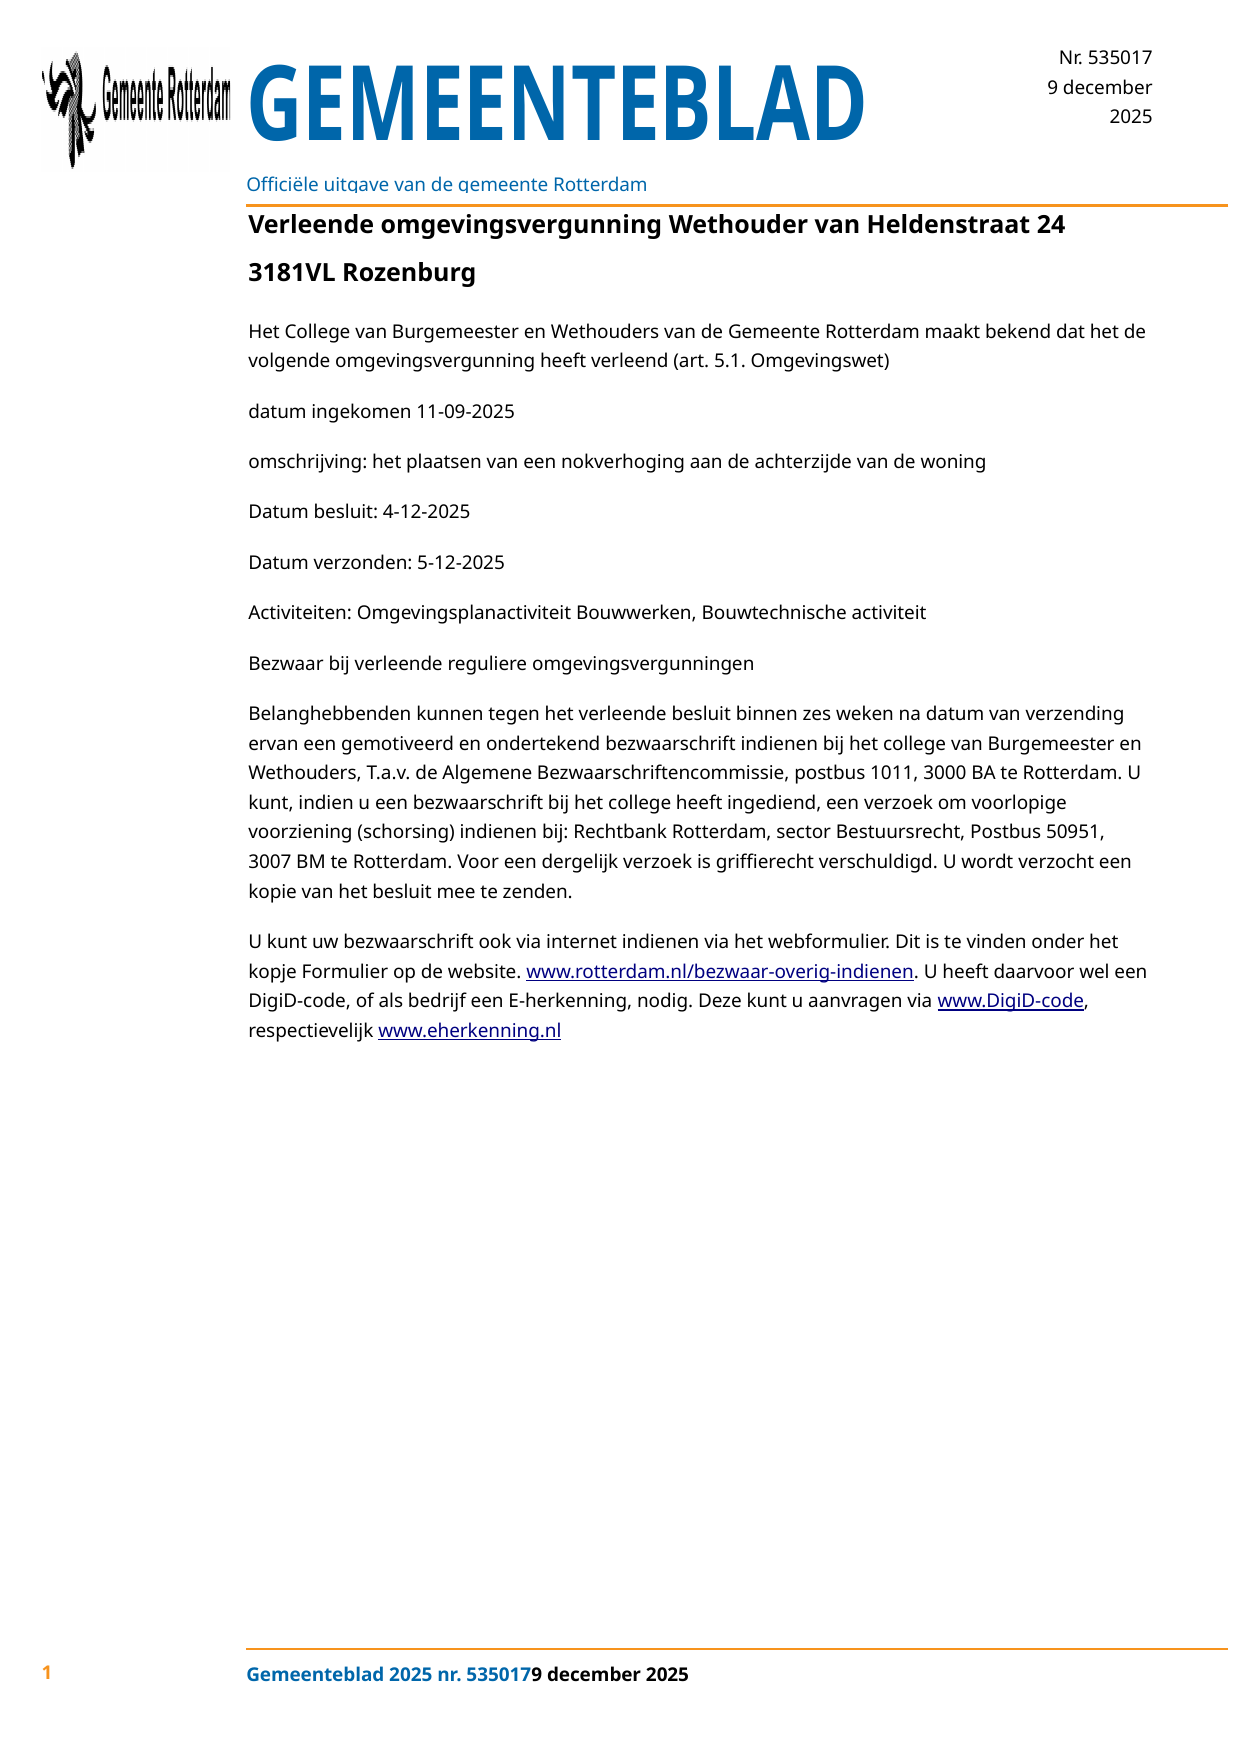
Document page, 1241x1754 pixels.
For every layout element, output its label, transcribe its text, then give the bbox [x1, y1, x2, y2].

picture [41, 47, 231, 172]
text U kunt uw bezwaarschrift ook via internet indienen via het webformulier. Dit is te vinden onder het kopje Formulier op de website. www.rotterdam.nl/bezwaar-overig-indienen. U heeft daarvoor wel een DigiD-code, of als bedrijf een E-herkenning, nodig. Deze kunt u aanvragen via www.DigiD-code, respectievelijk www.eherkenning.nl [248, 928, 1152, 1043]
text Bezwaar bij verleende reguliere omgevingsvergunningen [248, 650, 1152, 676]
text omschrijving: het plaatsen van een nokverhoging aan de achterzijde van de woning [248, 448, 1152, 474]
text Datum besluit: 4-12-2025 [248, 499, 1152, 524]
text Datum verzonden: 5-12-2025 [248, 549, 1152, 575]
text Het College van Burgemeester en Wethouders van de Gemeente Rotterdam maakt bekend dat het de volgende omgevingsvergunning heeft verleend (art. 5.1. Omgevingswet) [248, 318, 1152, 373]
text datum ingekomen 11-09-2025 [248, 398, 1152, 424]
text Belanghebbenden kunnen tegen het verleende besluit binnen zes weken na datum van verzending ervan een gemotiveerd en ondertekend bezwaarschrift indienen bij het college van Burgemeester en Wethouders, T.a.v. de Algemene Bezwaarschriftencommissie, postbus 1011, 3000 BA te Rotterdam. U kunt, indien u een bezwaarschrift bij het college heeft ingediend, een verzoek om voorlopige voorziening (schorsing) indienen bij: Rechtbank Rotterdam, sector Bestuursrecht, Postbus 50951, 3007 BM te Rotterdam. Voor een dergelijk verzoek is griffierecht verschuldigd. U wordt verzocht een kopie van het besluit mee te zenden. [248, 700, 1152, 904]
text Activiteiten: Omgevingsplanactiviteit Bouwwerken, Bouwtechnische activiteit [248, 599, 1152, 625]
text Verleende omgevingsvergunning Wethouder van Heldenstraat 24 3181VL Rozenburg [248, 207, 1152, 288]
